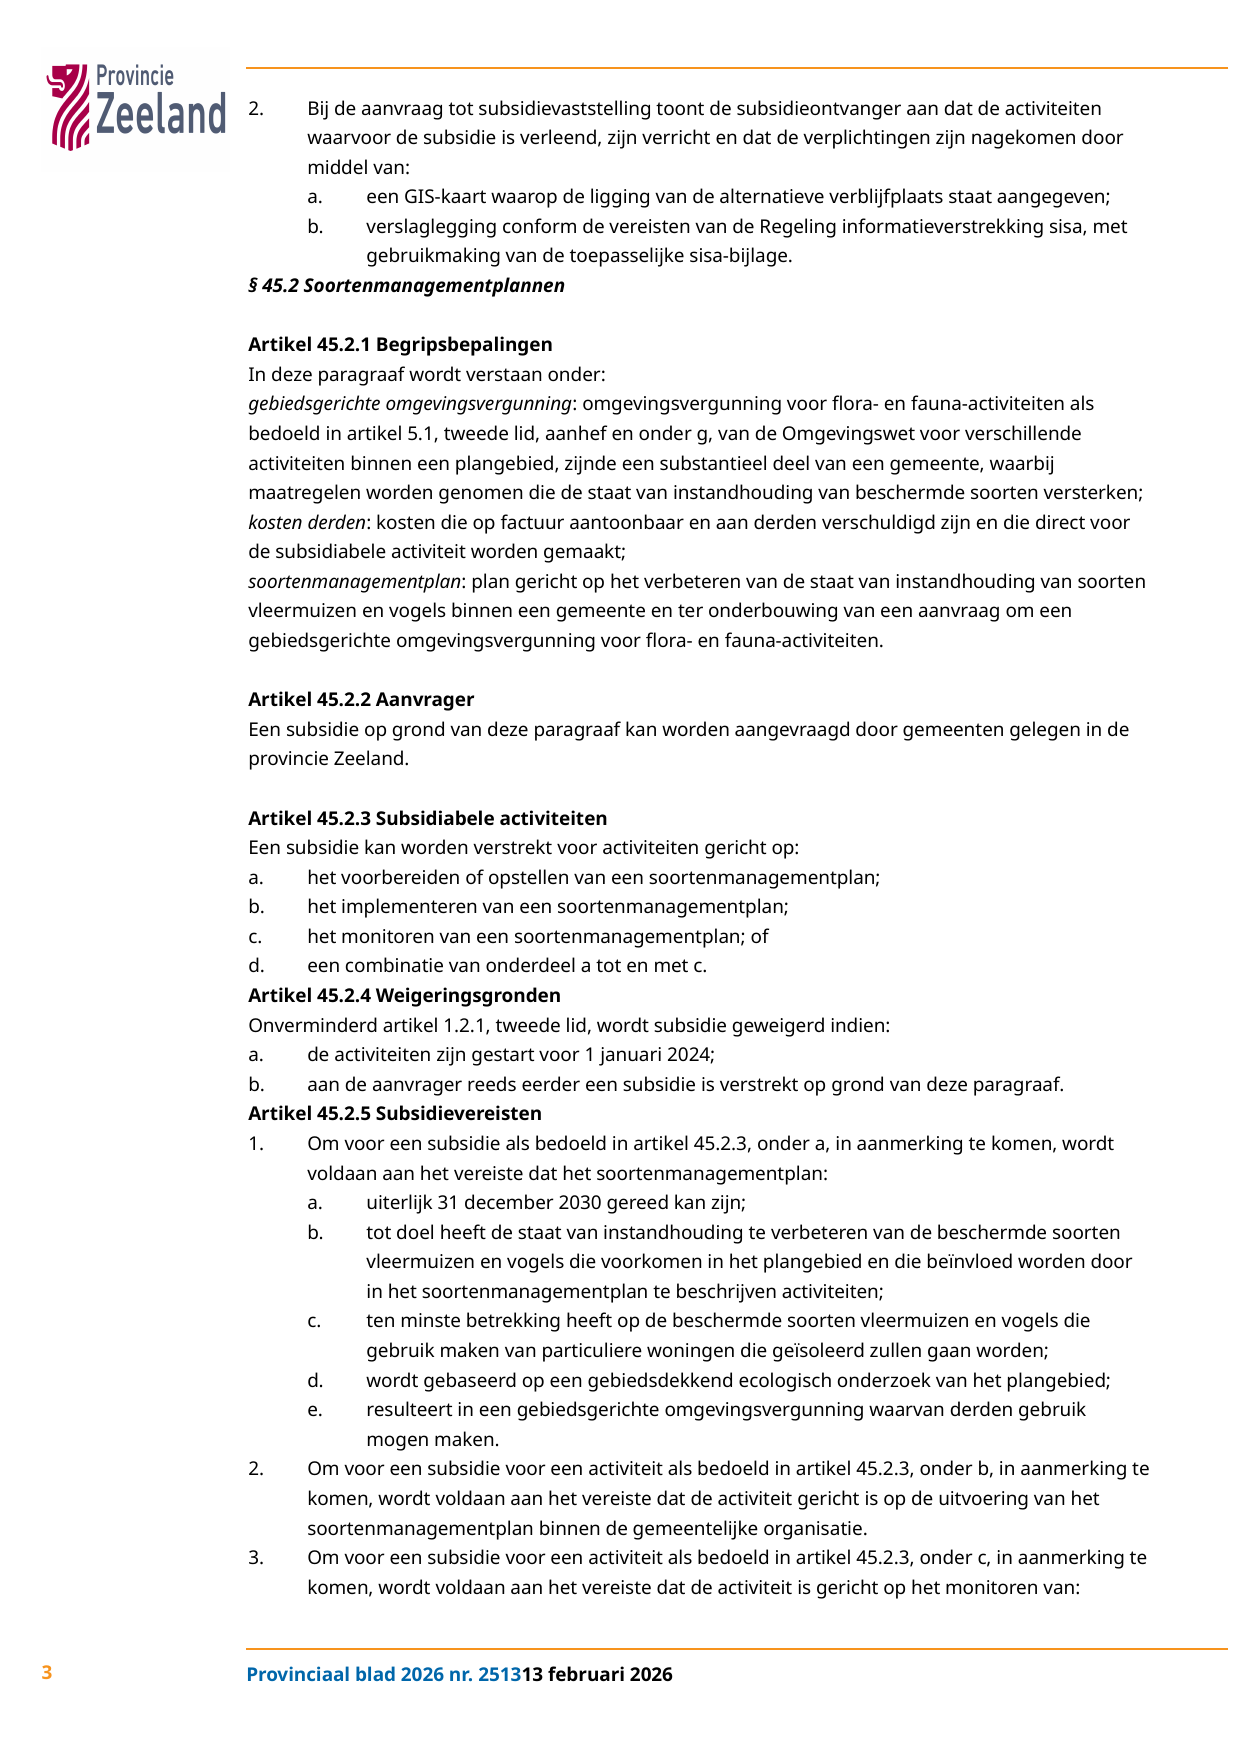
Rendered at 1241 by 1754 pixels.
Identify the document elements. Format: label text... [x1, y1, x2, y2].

list een GIS-kaart waarop de ligging van de alternatieve verblijfplaats staat aangegeven; [307, 183, 1152, 209]
text § 45.2 Soortenmanagementplannen [248, 272, 1152, 298]
list aan de aanvrager reeds eerder een subsidie is verstrekt op grond van deze paragraaf. [248, 1071, 1152, 1097]
list ten minste betrekking heeft op de beschermde soorten vleermuizen en vogels die gebruik maken van particuliere woningen die geïsoleerd zullen gaan worden; [307, 1308, 1152, 1363]
list het voorbereiden of opstellen van een soortenmanagementplan; [248, 864, 1152, 890]
list het implementeren van een soortenmanagementplan; [248, 893, 1152, 919]
picture [41, 47, 231, 172]
list Om voor een subsidie voor een activiteit als bedoeld in artikel 45.2.3, onder c, in aanmerking te komen, wordt voldaan aan het vereiste dat de activiteit is gericht op het monitoren van: [248, 1544, 1152, 1600]
list tot doel heeft de staat van instandhouding te verbeteren van de beschermde soorten vleermuizen en vogels die voorkomen in het plangebied en die beïnvloed worden door in het soortenmanagementplan te beschrijven activiteiten; [307, 1219, 1152, 1304]
text Artikel 45.2.3 Subsidiabele activiteiten [248, 805, 1152, 831]
list Om voor een subsidie voor een activiteit als bedoeld in artikel 45.2.3, onder b, in aanmerking te komen, wordt voldaan aan het vereiste dat de activiteit gericht is op de uitvoering van het soortenmanagementplan binnen de gemeentelijke organisatie. [248, 1456, 1152, 1541]
list resulteert in een gebiedsgerichte omgevingsvergunning waarvan derden gebruik mogen maken. [307, 1396, 1152, 1452]
list het monitoren van een soortenmanagementplan; of [248, 923, 1152, 949]
list verslaglegging conform de vereisten van de Regeling informatieverstrekking sisa, met gebruikmaking van de toepasselijke sisa-bijlage. [307, 213, 1152, 268]
text Artikel 45.2.4 Weigeringsgronden [248, 982, 1152, 1008]
text Artikel 45.2.5 Subsidievereisten [248, 1101, 1152, 1126]
text In deze paragraaf wordt verstaan onder: [248, 361, 1152, 387]
list Bij de aanvraag tot subsidievaststelling toont de subsidieontvanger aan dat de activiteiten waarvoor de subsidie is verleend, zijn verricht en dat de verplichtingen zijn nagekomen door middel van: [248, 95, 1152, 180]
text soortenmanagementplan: plan gericht op het verbeteren van de staat van instandhouding van soorten vleermuizen en vogels binnen een gemeente en ter onderbouwing van een aanvraag om een gebiedsgerichte omgevingsvergunning voor flora- en fauna-activiteiten. [248, 568, 1152, 653]
list de activiteiten zijn gestart voor 1 januari 2024; [248, 1041, 1152, 1067]
text kosten derden: kosten die op factuur aantoonbaar en aan derden verschuldigd zijn en die direct voor de subsidiabele activiteit worden gemaakt; [248, 509, 1152, 564]
text gebiedsgerichte omgevingsvergunning: omgevingsvergunning voor flora- en fauna-activiteiten als bedoeld in artikel 5.1, tweede lid, aanhef en onder g, van de Omgevingswet voor verschillende activiteiten binnen een plangebied, zijnde een substantieel deel van een gemeente, waarbij maatregelen worden genomen die de staat van instandhouding van beschermde soorten versterken; [248, 391, 1152, 505]
text Een subsidie kan worden verstrekt voor activiteiten gericht op: [248, 834, 1152, 860]
list wordt gebaseerd op een gebiedsdekkend ecologisch onderzoek van het plangebied; [307, 1367, 1152, 1393]
text Onverminderd artikel 1.2.1, tweede lid, wordt subsidie geweigerd indien: [248, 1012, 1152, 1038]
text Artikel 45.2.1 Begripsbepalingen [248, 331, 1152, 357]
list uiterlijk 31 december 2030 gereed kan zijn; [307, 1189, 1152, 1215]
text Een subsidie op grond van deze paragraaf kan worden aangevraagd door gemeenten gelegen in de provincie Zeeland. [248, 716, 1152, 771]
list een combinatie van onderdeel a tot en met c. [248, 953, 1152, 978]
text Artikel 45.2.2 Aanvrager [248, 686, 1152, 712]
list Om voor een subsidie als bedoeld in artikel 45.2.3, onder a, in aanmerking te komen, wordt voldaan aan het vereiste dat het soortenmanagementplan: [248, 1130, 1152, 1186]
